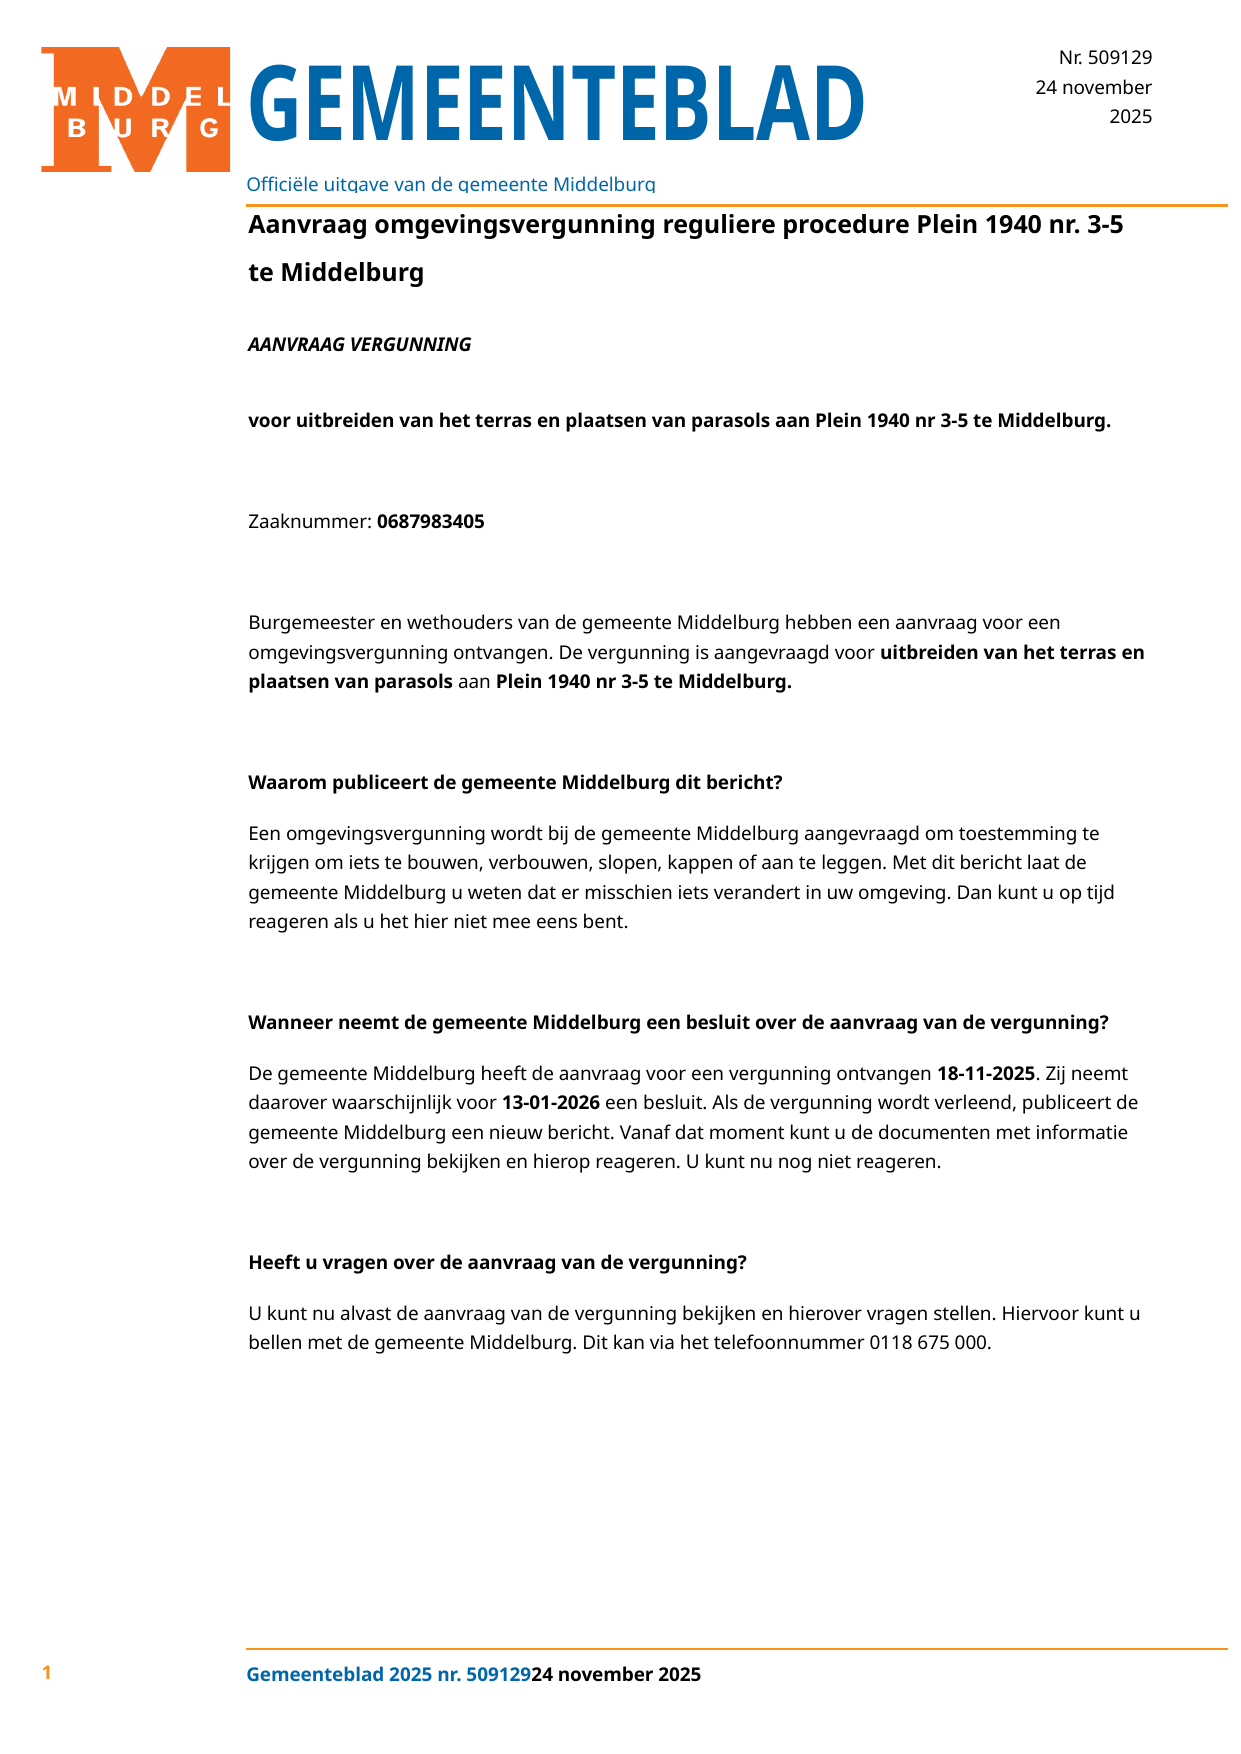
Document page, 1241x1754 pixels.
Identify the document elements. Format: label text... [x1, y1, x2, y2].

text AANVRAAG VERGUNNING [248, 331, 1152, 357]
text voor uitbreiden van het terras en plaatsen van parasols aan Plein 1940 nr 3-5 te Middelburg. [248, 408, 1152, 433]
text Heeft u vragen over de aanvraag van de vergunning? [248, 1249, 1152, 1275]
text Aanvraag omgevingsvergunning reguliere procedure Plein 1940 nr. 3-5 te Middelburg [248, 207, 1152, 288]
picture [41, 47, 231, 172]
text De gemeente Middelburg heeft de aanvraag voor een vergunning ontvangen 18-11-2025. Zij neemt daarover waarschijnlijk voor 13-01-2026 een besluit. Als de vergunning wordt verleend, publiceert de gemeente Middelburg een nieuw bericht. Vanaf dat moment kunt u de documenten met informatie over de vergunning bekijken en hierop reageren. U kunt nu nog niet reageren. [248, 1060, 1152, 1174]
text Wanneer neemt de gemeente Middelburg een besluit over de aanvraag van de vergunning? [248, 1009, 1152, 1035]
text Waarom publiceert de gemeente Middelburg dit bericht? [248, 769, 1152, 795]
text Een omgevingsvergunning wordt bij de gemeente Middelburg aangevraagd om toestemming te krijgen om iets te bouwen, verbouwen, slopen, kappen of aan te leggen. Met dit bericht laat de gemeente Middelburg u weten dat er misschien iets verandert in uw omgeving. Dan kunt u op tijd reageren als u het hier niet mee eens bent. [248, 820, 1152, 934]
text Zaaknummer: 0687983405 [248, 508, 1152, 534]
text U kunt nu alvast de aanvraag van de vergunning bekijken en hierover vragen stellen. Hiervoor kunt u bellen met de gemeente Middelburg. Dit kan via het telefoonnummer 0118 675 000. [248, 1300, 1152, 1355]
text Burgemeester en wethouders van de gemeente Middelburg hebben een aanvraag voor een omgevingsvergunning ontvangen. De vergunning is aangevraagd voor uitbreiden van het terras en plaatsen van parasols aan Plein 1940 nr 3-5 te Middelburg. [248, 609, 1152, 694]
